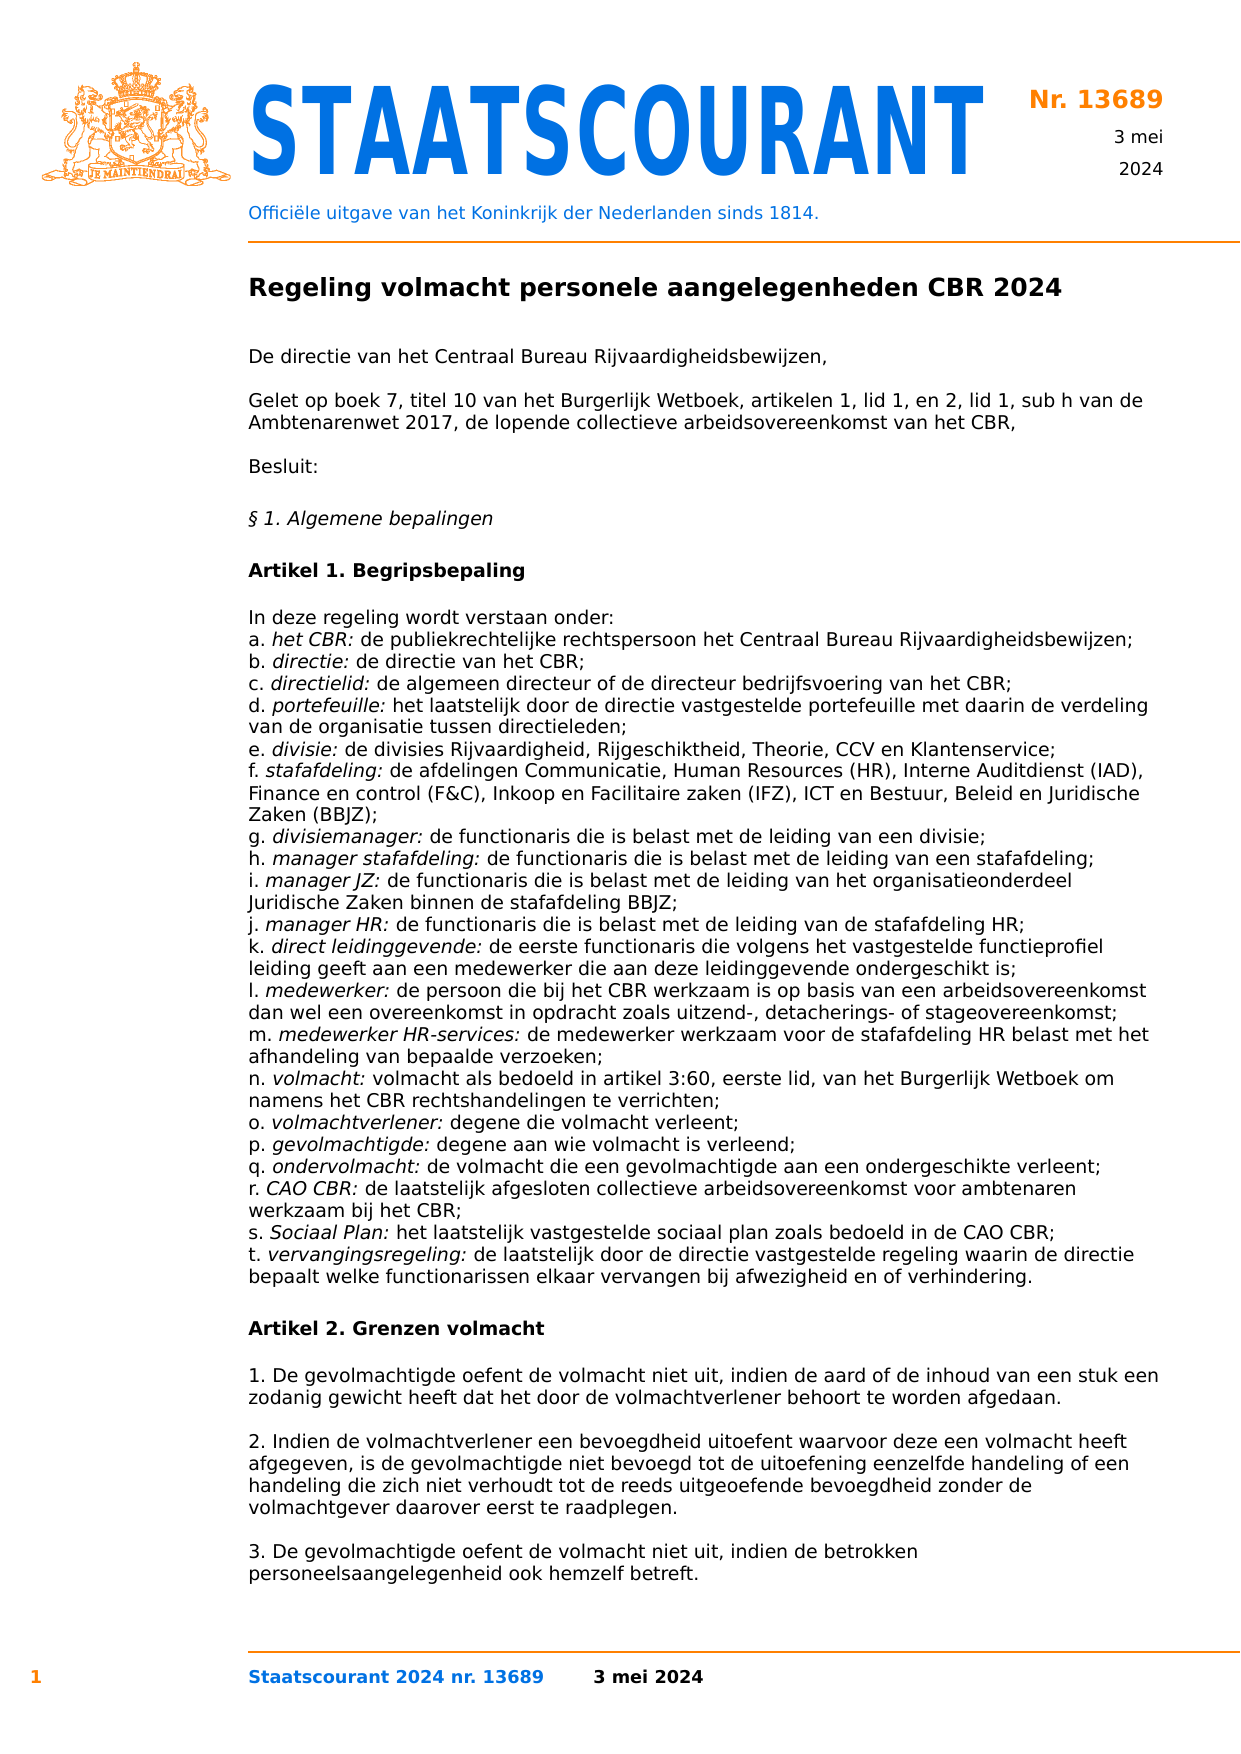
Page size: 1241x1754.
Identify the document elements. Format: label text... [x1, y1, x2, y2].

text b. directie: de directie van het CBR; [248, 651, 1163, 672]
text i. manager JZ: de functionaris die is belast met de leiding van het organisatieonderdeel Juridische Zaken binnen de stafafdeling BBJZ; [248, 870, 1163, 914]
table_header Nr. 13689 [998, 62, 1240, 121]
text g. divisiemanager: de functionaris die is belast met de leiding van een divisie; [248, 826, 1163, 848]
table_header [25, 62, 248, 241]
text 3. De gevolmachtigde oefent de volmacht niet uit, indien de betrokken personeelsaangelegenheid ook hemzelf betreft. [248, 1541, 1163, 1584]
text p. gevolmachtigde: degene aan wie volmacht is verleend; [248, 1134, 1163, 1156]
table_cell 2024 [998, 153, 1240, 203]
table_cell 3 mei [998, 121, 1240, 153]
text In deze regeling wordt verstaan onder: [248, 607, 1163, 628]
text 2. Indien de volmachtverlener een bevoegdheid uitoefent waarvoor deze een volmacht heeft afgegeven, is de gevolmachtigde niet bevoegd tot de uitoefening eenzelfde handeling of een handeling die zich niet verhoudt tot de reeds uitgeoefende bevoegdheid zonder de volmachtgever daarover eerst te raadplegen. [248, 1431, 1163, 1519]
text Besluit: [248, 456, 1163, 478]
text m. medewerker HR-services: de medewerker werkzaam voor de stafafdeling HR belast met het afhandeling van bepaalde verzoeken; [248, 1024, 1163, 1068]
text l. medewerker: de persoon die bij het CBR werkzaam is op basis van een arbeidsovereenkomst dan wel een overeenkomst in opdracht zoals uitzend-, detacherings- of stageovereenkomst; [248, 980, 1163, 1024]
text r. CAO CBR: de laatstelijk afgesloten collectieve arbeidsovereenkomst voor ambtenaren werkzaam bij het CBR; [248, 1178, 1163, 1222]
text c. directielid: de algemeen directeur of de directeur bedrijfsvoering van het CBR; [248, 672, 1163, 694]
text h. manager stafafdeling: de functionaris die is belast met de leiding van een stafafdeling; [248, 848, 1163, 870]
text n. volmacht: volmacht als bedoeld in artikel 3:60, eerste lid, van het Burgerlijk Wetboek om namens het CBR rechtshandelingen te verrichten; [248, 1068, 1163, 1112]
text e. divisie: de divisies Rijvaardigheid, Rijgeschiktheid, Theorie, CCV en Klantenservice; [248, 738, 1163, 760]
subtitle § 1. Algemene bepalingen [248, 508, 1163, 529]
text f. stafafdeling: de afdelingen Communicatie, Human Resources (HR), Interne Auditdienst (IAD), Finance en control (F&C), Inkoop en Facilitaire zaken (IFZ), ICT en Bestuur, Beleid en Juridische Zaken (BBJZ); [248, 760, 1163, 826]
subtitle Artikel 2. Grenzen volmacht [248, 1318, 1163, 1340]
subtitle Artikel 1. Begripsbepaling [248, 559, 1163, 582]
picture [41, 62, 231, 186]
text j. manager HR: de functionaris die is belast met de leiding van de stafafdeling HR; [248, 914, 1163, 936]
table_header STAATSCOURANT [248, 62, 998, 203]
text d. portefeuille: het laatstelijk door de directie vastgestelde portefeuille met daarin de verdeling van de organisatie tussen directieleden; [248, 694, 1163, 738]
text t. vervangingsregeling: de laatstelijk door de directie vastgestelde regeling waarin de directie bepaalt welke functionarissen elkaar vervangen bij afwezigheid en of verhindering. [248, 1244, 1163, 1288]
text k. direct leidinggevende: de eerste functionaris die volgens het vastgestelde functieprofiel leiding geeft aan een medewerker die aan deze leidinggevende ondergeschikt is; [248, 936, 1163, 980]
table_cell Officiële uitgave van het Koninkrijk der Nederlanden sinds 1814. [248, 203, 1240, 241]
text 1. De gevolmachtigde oefent de volmacht niet uit, indien de aard of de inhoud van een stuk een zodanig gewicht heeft dat het door de volmachtverlener behoort te worden afgedaan. [248, 1365, 1163, 1409]
text Gelet op boek 7, titel 10 van het Burgerlijk Wetboek, artikelen 1, lid 1, en 2, lid 1, sub h van de Ambtenarenwet 2017, de lopende collectieve arbeidsovereenkomst van het CBR, [248, 390, 1163, 434]
text De directie van het Centraal Bureau Rijvaardigheidsbewijzen, [248, 346, 1163, 368]
text a. het CBR: de publiekrechtelijke rechtspersoon het Centraal Bureau Rijvaardigheidsbewijzen; [248, 628, 1163, 651]
subtitle Regeling volmacht personele aangelegenheden CBR 2024 [248, 273, 1163, 302]
text q. ondervolmacht: de volmacht die een gevolmachtigde aan een ondergeschikte verleent; [248, 1156, 1163, 1178]
text o. volmachtverlener: degene die volmacht verleent; [248, 1112, 1163, 1134]
text s. Sociaal Plan: het laatstelijk vastgestelde sociaal plan zoals bedoeld in de CAO CBR; [248, 1222, 1163, 1244]
